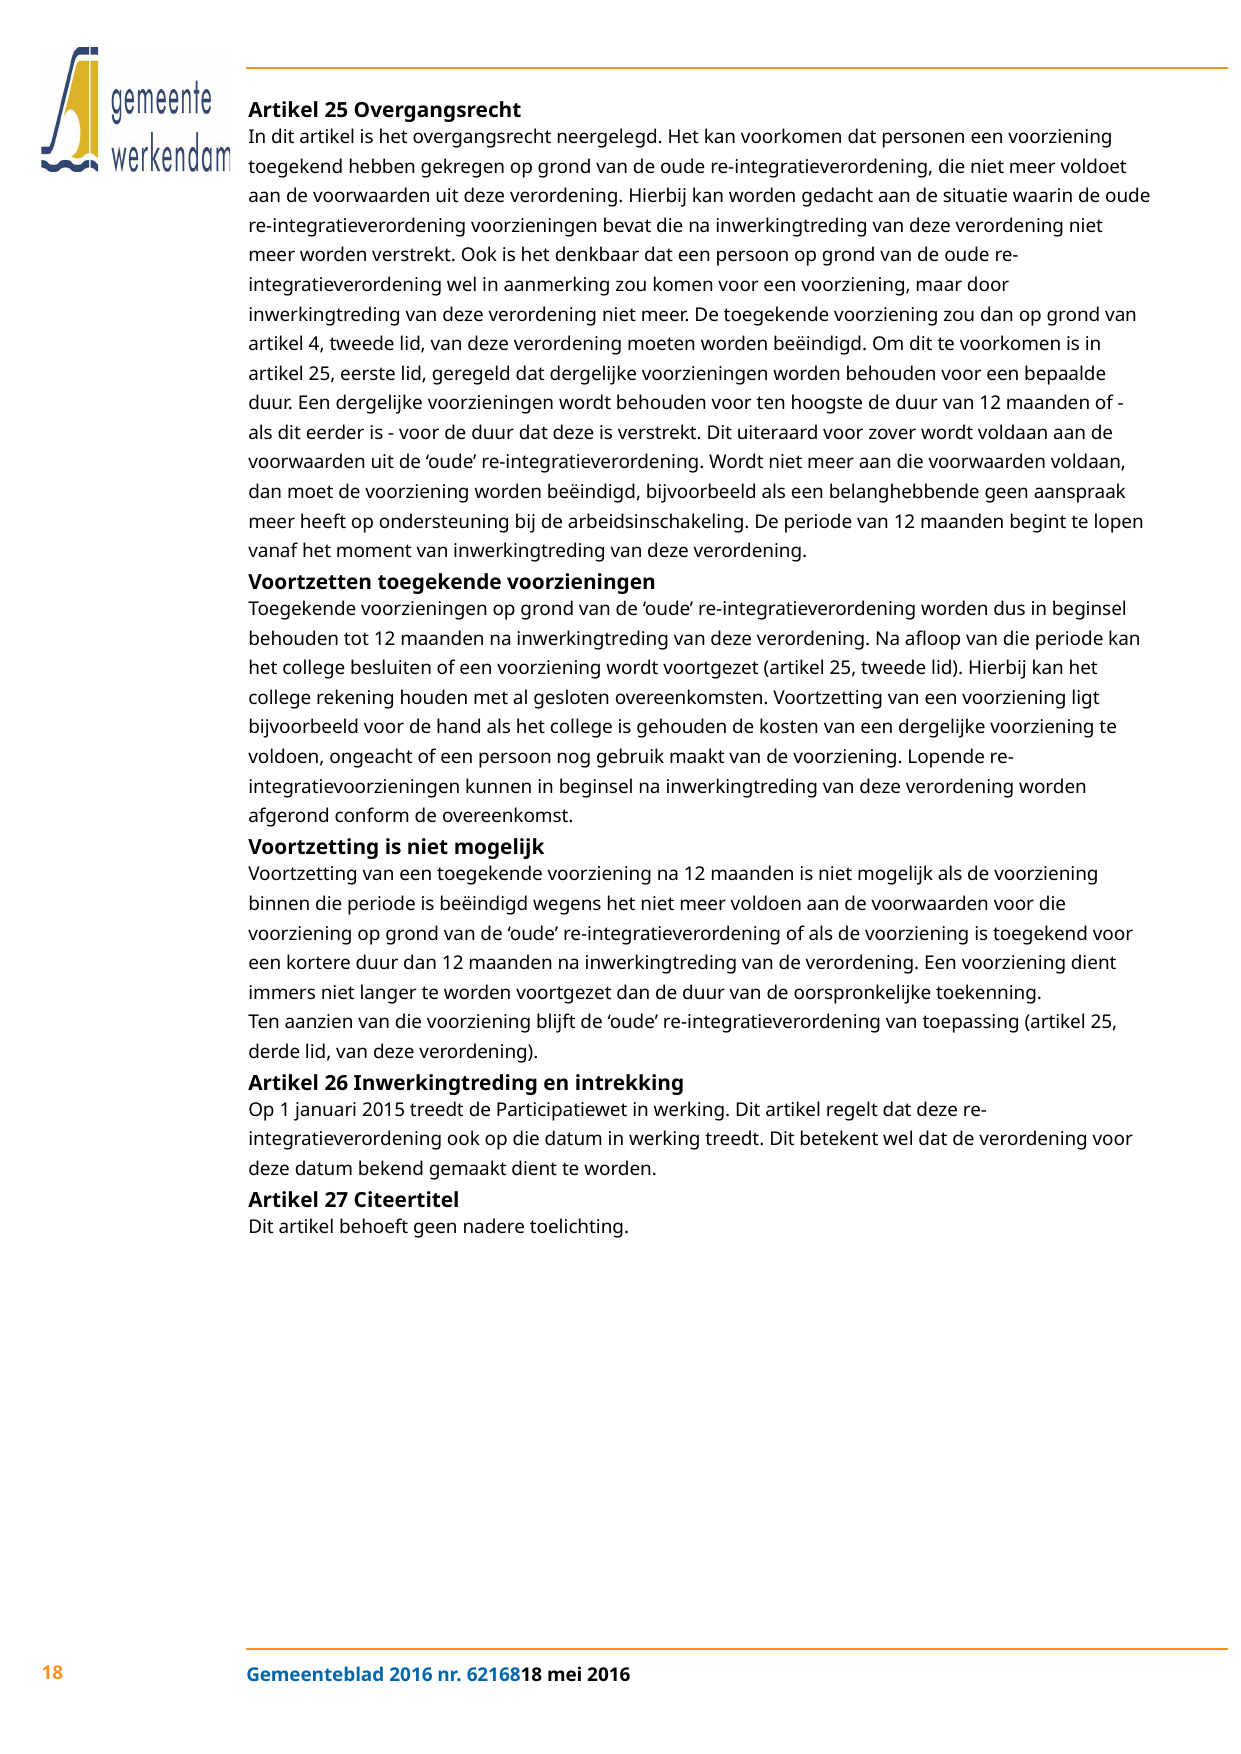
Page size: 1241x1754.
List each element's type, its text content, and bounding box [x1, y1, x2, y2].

text Voortzetting van een toegekende voorziening na 12 maanden is niet mogelijk als de voorziening binnen die periode is beëindigd wegens het niet meer voldoen aan de voorwaarden voor die voorziening op grond van de ‘oude’ re-integratieverordening of als de voorziening is toegekend voor een kortere duur dan 12 maanden na inwerkingtreding van de verordening. Een voorziening dient immers niet langer te worden voortgezet dan de duur van de oorspronkelijke toekenning. [248, 861, 1152, 1004]
text Voortzetting is niet mogelijk [248, 832, 1152, 861]
text Voortzetten toegekende voorzieningen [248, 567, 1152, 595]
text Toegekende voorzieningen op grond van de ‘oude’ re-integratieverordening worden dus in beginsel behouden tot 12 maanden na inwerkingtreding van deze verordening. Na afloop van die periode kan het college besluiten of een voorziening wordt voortgezet (artikel 25, tweede lid). Hierbij kan het college rekening houden met al gesloten overeenkomsten. Voortzetting van een voorziening ligt bijvoorbeeld voor de hand als het college is gehouden de kosten van een dergelijke voorziening te voldoen, ongeacht of een persoon nog gebruik maakt van de voorziening. Lopende re-integratievoorzieningen kunnen in beginsel na inwerkingtreding van deze verordening worden afgerond conform de overeenkomst. [248, 595, 1152, 828]
text Op 1 januari 2015 treedt de Participatiewet in werking. Dit artikel regelt dat deze re-integratieverordening ook op die datum in werking treedt. Dit betekent wel dat de verordening voor deze datum bekend gemaakt dient te worden. [248, 1096, 1152, 1181]
text Dit artikel behoeft geen nadere toelichting. [248, 1213, 1152, 1239]
text Artikel 25 Overgangsrecht [248, 95, 1152, 123]
picture [41, 47, 231, 172]
text Artikel 27 Citeertitel [248, 1185, 1152, 1213]
text Ten aanzien van die voorziening blijft de ‘oude’ re-integratieverordening van toepassing (artikel 25, derde lid, van deze verordening). [248, 1008, 1152, 1064]
text In dit artikel is het overgangsrecht neergelegd. Het kan voorkomen dat personen een voorziening toegekend hebben gekregen op grond van de oude re-integratieverordening, die niet meer voldoet aan de voorwaarden uit deze verordening. Hierbij kan worden gedacht aan de situatie waarin de oude re-integratieverordening voorzieningen bevat die na inwerkingtreding van deze verordening niet meer worden verstrekt. Ook is het denkbaar dat een persoon op grond van de oude re-integratieverordening wel in aanmerking zou komen voor een voorziening, maar door inwerkingtreding van deze verordening niet meer. De toegekende voorziening zou dan op grond van artikel 4, tweede lid, van deze verordening moeten worden beëindigd. Om dit te voorkomen is in artikel 25, eerste lid, geregeld dat dergelijke voorzieningen worden behouden voor een bepaalde duur. Een dergelijke voorzieningen wordt behouden voor ten hoogste de duur van 12 maanden of - als dit eerder is - voor de duur dat deze is verstrekt. Dit uiteraard voor zover wordt voldaan aan de voorwaarden uit de ‘oude’ re-integratieverordening. Wordt niet meer aan die voorwaarden voldaan, dan moet de voorziening worden beëindigd, bijvoorbeeld als een belanghebbende geen aanspraak meer heeft op ondersteuning bij de arbeidsinschakeling. De periode van 12 maanden begint te lopen vanaf het moment van inwerkingtreding van deze verordening. [248, 123, 1152, 563]
text Artikel 26 Inwerkingtreding en intrekking [248, 1068, 1152, 1096]
